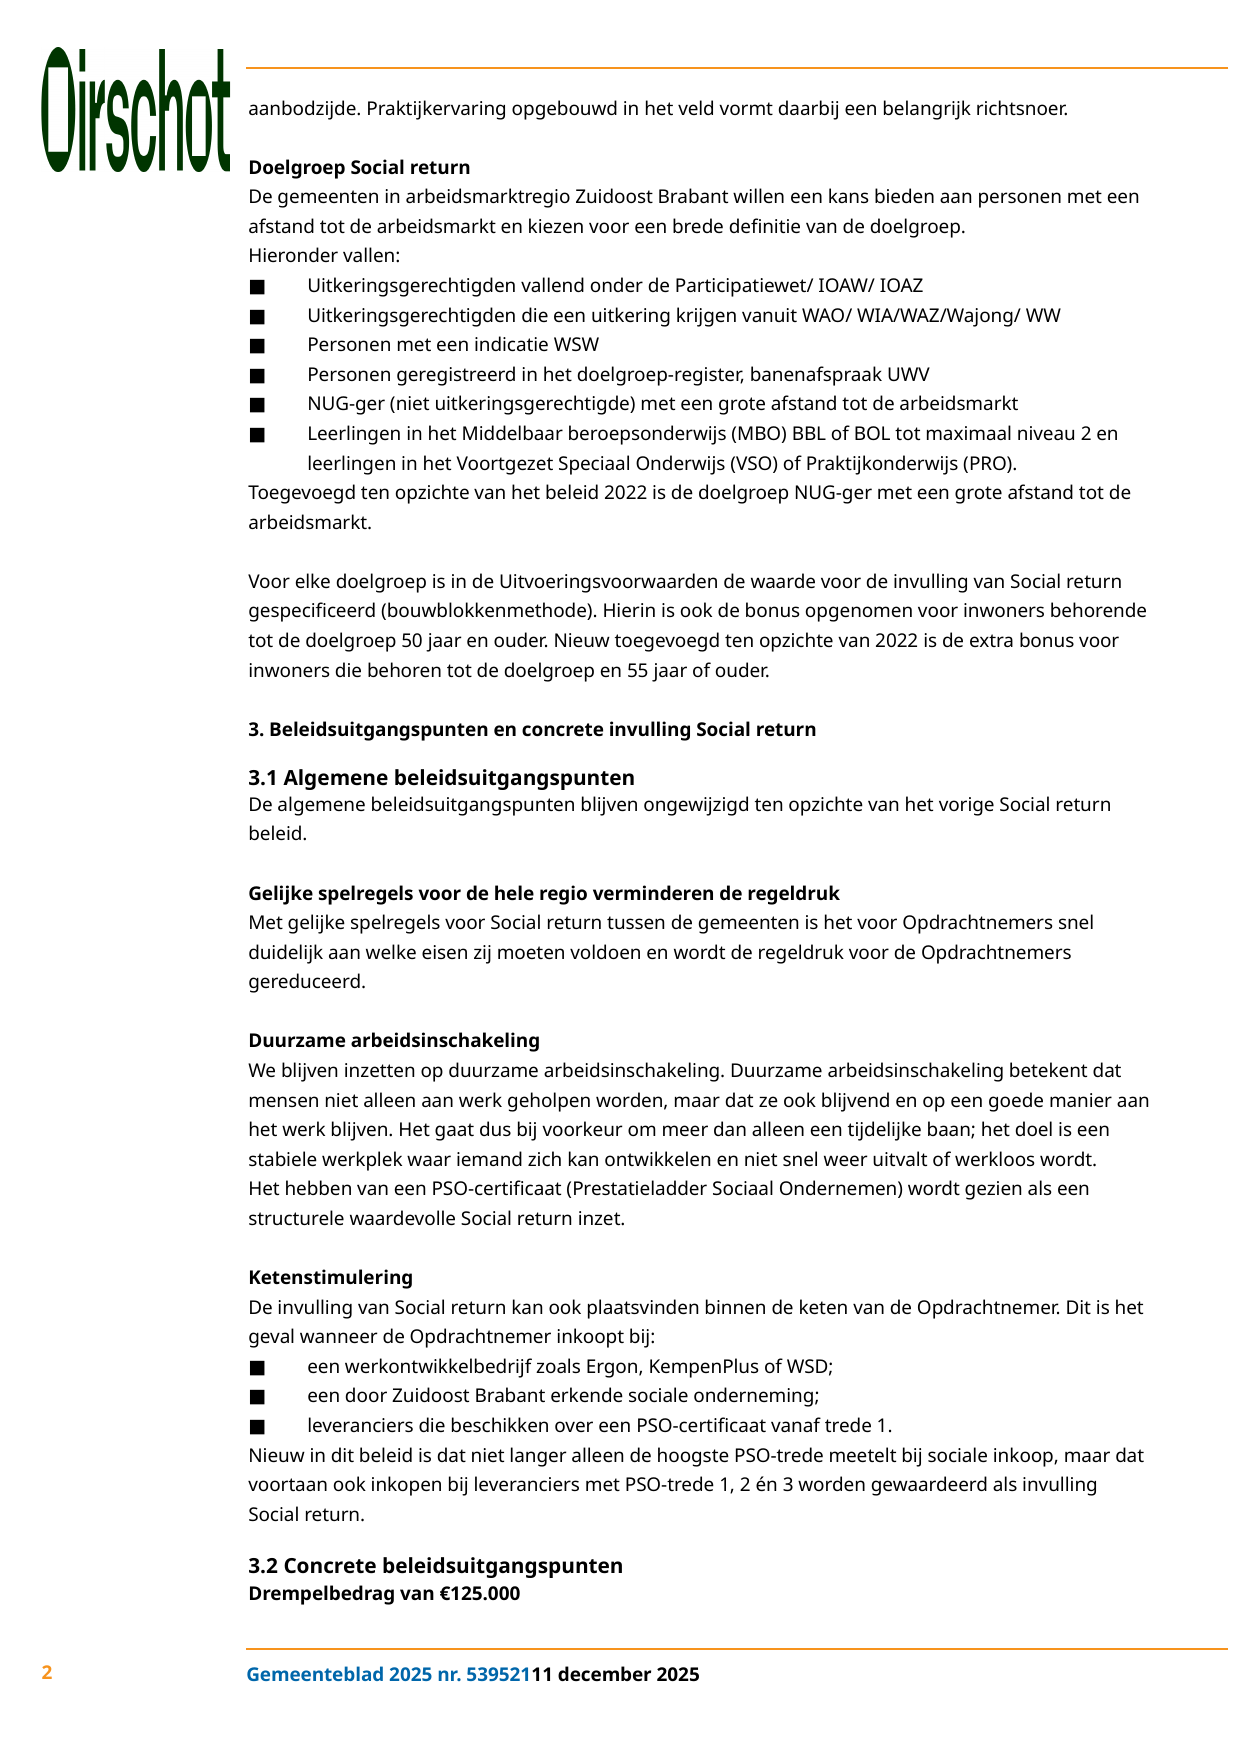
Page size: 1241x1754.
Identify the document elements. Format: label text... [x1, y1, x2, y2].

text Voor elke doelgroep is in de Uitvoeringsvoorwaarden de waarde voor de invulling van Social return gespecificeerd (bouwblokkenmethode). Hierin is ook de bonus opgenomen voor inwoners behorende tot de doelgroep 50 jaar en ouder. Nieuw toegevoegd ten opzichte van 2022 is de extra bonus voor inwoners die behoren tot de doelgroep en 55 jaar of ouder. [248, 568, 1152, 683]
list Leerlingen in het Middelbaar beroepsonderwijs (MBO) BBL of BOL tot maximaal niveau 2 en leerlingen in het Voortgezet Speciaal Onderwijs (VSO) of Praktijkonderwijs (PRO). [248, 420, 1152, 476]
text De gemeenten in arbeidsmarktregio Zuidoost Brabant willen een kans bieden aan personen met een afstand tot de arbeidsmarkt en kiezen voor een brede definitie van de doelgroep. [248, 183, 1152, 239]
list een werkontwikkelbedrijf zoals Ergon, KempenPlus of WSD; [248, 1353, 1152, 1379]
text Ketenstimulering [248, 1264, 1152, 1290]
text Duurzame arbeidsinschakeling [248, 1028, 1152, 1053]
text De invulling van Social return kan ook plaatsvinden binnen de keten van de Opdrachtnemer. Dit is het geval wanneer de Opdrachtnemer inkoopt bij: [248, 1294, 1152, 1349]
text Met gelijke spelregels voor Social return tussen de gemeenten is het voor Opdrachtnemers snel duidelijk aan welke eisen zij moeten voldoen en wordt de regeldruk voor de Opdrachtnemers gereduceerd. [248, 909, 1152, 994]
text Toegevoegd ten opzichte van het beleid 2022 is de doelgroep NUG-ger met een grote afstand tot de arbeidsmarkt. [248, 479, 1152, 535]
text Het hebben van een PSO-certificaat (Prestatieladder Sociaal Ondernemen) wordt gezien als een structurele waardevolle Social return inzet. [248, 1176, 1152, 1231]
text 3.2 Concrete beleidsuitgangspunten [248, 1551, 1152, 1580]
text Doelgroep Social return [248, 154, 1152, 180]
list Personen geregistreerd in het doelgroep-register, banenafspraak UWV [248, 361, 1152, 387]
text Hieronder vallen: [248, 243, 1152, 268]
list een door Zuidoost Brabant erkende sociale onderneming; [248, 1383, 1152, 1408]
text Gelijke spelregels voor de hele regio verminderen de regeldruk [248, 880, 1152, 906]
picture [41, 47, 231, 172]
text De algemene beleidsuitgangspunten blijven ongewijzigd ten opzichte van het vorige Social return beleid. [248, 791, 1152, 846]
list NUG-ger (niet uitkeringsgerechtigde) met een grote afstand tot de arbeidsmarkt [248, 391, 1152, 416]
text We blijven inzetten op duurzame arbeidsinschakeling. Duurzame arbeidsinschakeling betekent dat mensen niet alleen aan werk geholpen worden, maar dat ze ook blijvend en op een goede manier aan het werk blijven. Het gaat dus bij voorkeur om meer dan alleen een tijdelijke baan; het doel is een stabiele werkplek waar iemand zich kan ontwikkelen en niet snel weer uitvalt of werkloos wordt. [248, 1057, 1152, 1172]
text Nieuw in dit beleid is dat niet langer alleen de hoogste PSO-trede meetelt bij sociale inkoop, maar dat voortaan ook inkopen bij leveranciers met PSO-trede 1, 2 én 3 worden gewaardeerd als invulling Social return. [248, 1442, 1152, 1527]
list Uitkeringsgerechtigden die een uitkering krijgen vanuit WAO/ WIA/WAZ/Wajong/ WW [248, 302, 1152, 328]
text Drempelbedrag van €125.000 [248, 1580, 1152, 1606]
list Uitkeringsgerechtigden vallend onder de Participatiewet/ IOAW/ IOAZ [248, 272, 1152, 298]
text aanbodzijde. Praktijkervaring opgebouwd in het veld vormt daarbij een belangrijk richtsnoer. [248, 95, 1152, 121]
list Personen met een indicatie WSW [248, 331, 1152, 357]
list leveranciers die beschikken over een PSO-certificaat vanaf trede 1. [248, 1412, 1152, 1438]
text 3. Beleidsuitgangspunten en concrete invulling Social return [248, 716, 1152, 742]
text 3.1 Algemene beleidsuitgangspunten [248, 763, 1152, 791]
